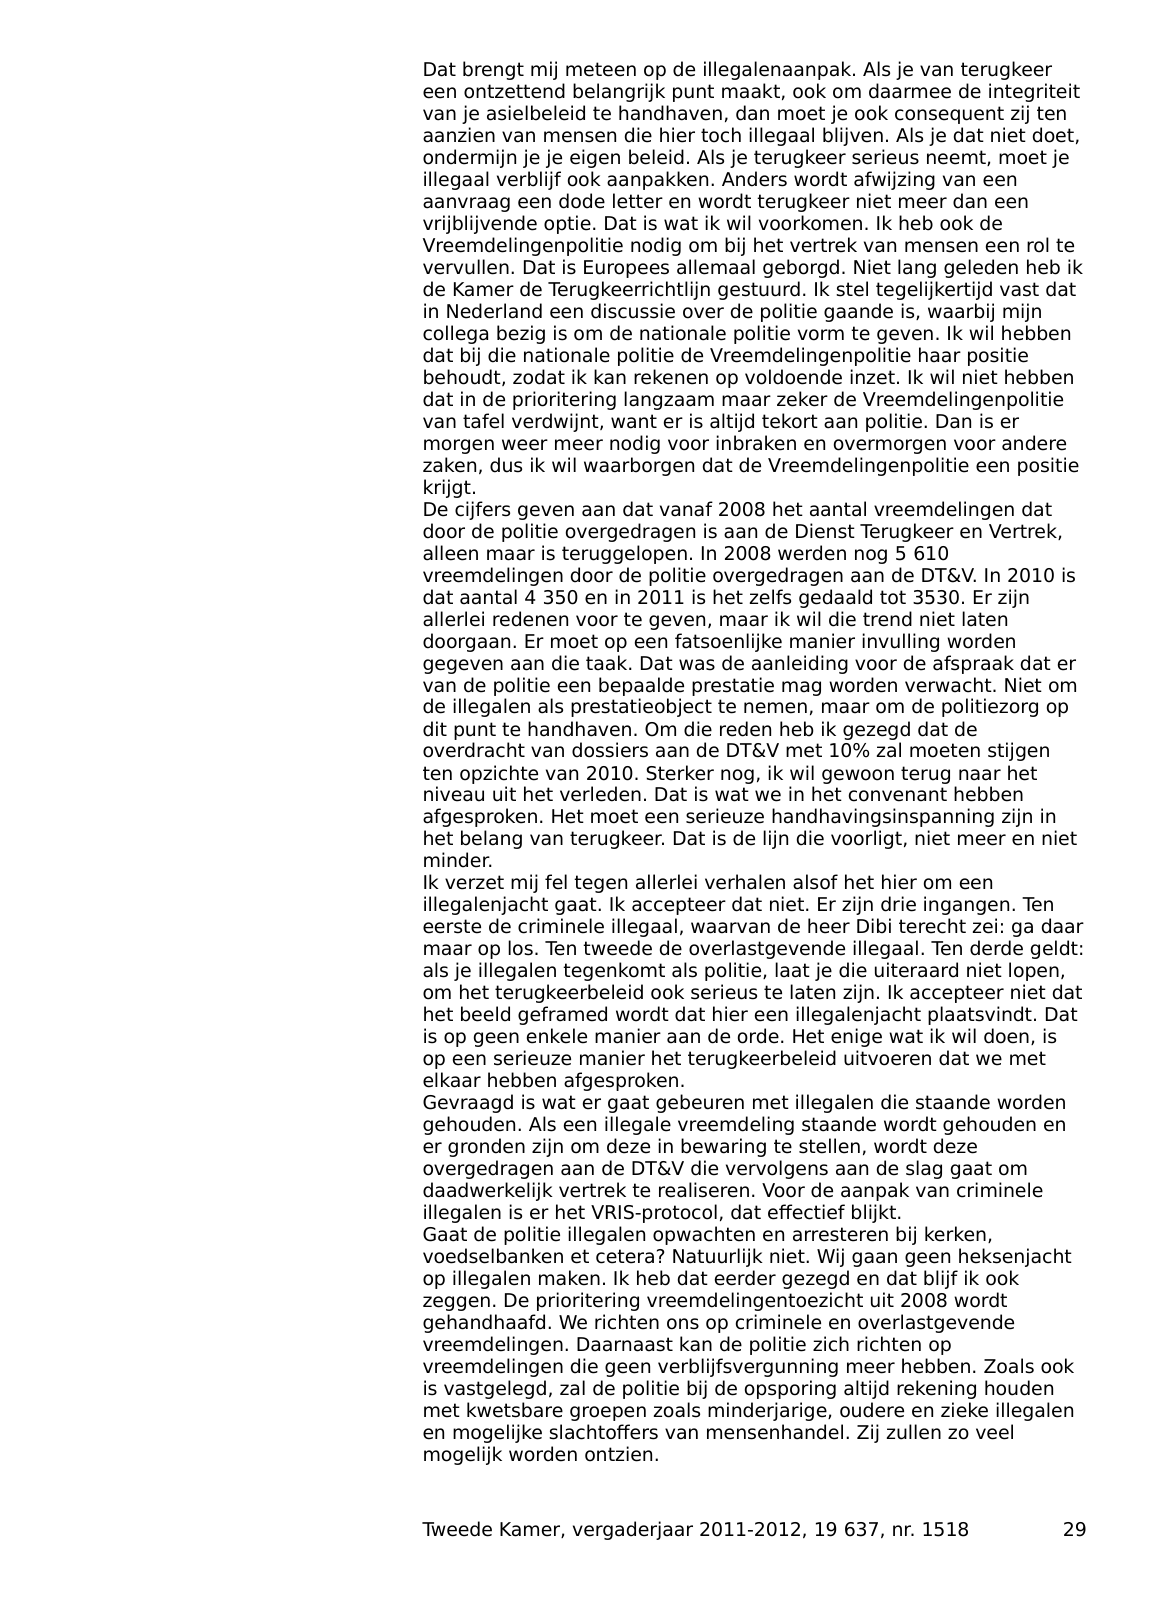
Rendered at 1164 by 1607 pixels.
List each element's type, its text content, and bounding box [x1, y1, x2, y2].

text Ik verzet mij fel tegen allerlei verhalen alsof het hier om een illegalenjacht gaat. Ik accepteer dat niet. Er zijn drie ingangen. Ten eerste de criminele illegaal, waarvan de heer Dibi terecht zei: ga daar maar op los. Ten tweede de overlastgevende illegaal. Ten derde geldt: als je illegalen tegenkomt als politie, laat je die uiteraard niet lopen, om het terugkeerbeleid ook serieus te laten zijn. Ik accepteer niet dat het beeld geframed wordt dat hier een illegalenjacht plaatsvindt. Dat is op geen enkele manier aan de orde. Het enige wat ik wil doen, is op een serieuze manier het terugkeerbeleid uitvoeren dat we met elkaar hebben afgesproken. [422, 872, 1087, 1092]
text De cijfers geven aan dat vanaf 2008 het aantal vreemdelingen dat door de politie overgedragen is aan de Dienst Terugkeer en Vertrek, alleen maar is teruggelopen. In 2008 werden nog 5 610 vreemdelingen door de politie overgedragen aan de DT&V. In 2010 is dat aantal 4 350 en in 2011 is het zelfs gedaald tot 3530. Er zijn allerlei redenen voor te geven, maar ik wil die trend niet laten doorgaan. Er moet op een fatsoenlijke manier invulling worden gegeven aan die taak. Dat was de aanleiding voor de afspraak dat er van de politie een bepaalde prestatie mag worden verwacht. Niet om de illegalen als prestatieobject te nemen, maar om de politiezorg op dit punt te handhaven. Om die reden heb ik gezegd dat de overdracht van dossiers aan de DT&V met 10% zal moeten stijgen ten opzichte van 2010. Sterker nog, ik wil gewoon terug naar het niveau uit het verleden. Dat is wat we in het convenant hebben afgesproken. Het moet een serieuze handhavingsinspanning zijn in het belang van terugkeer. Dat is de lijn die voorligt, niet meer en niet minder. [422, 499, 1087, 872]
text Dat brengt mij meteen op de illegalenaanpak. Als je van terugkeer een ontzettend belangrijk punt maakt, ook om daarmee de integriteit van je asielbeleid te handhaven, dan moet je ook consequent zij ten aanzien van mensen die hier toch illegaal blijven. Als je dat niet doet, ondermijn je je eigen beleid. Als je terugkeer serieus neemt, moet je illegaal verblijf ook aanpakken. Anders wordt afwijzing van een aanvraag een dode letter en wordt terugkeer niet meer dan een vrijblijvende optie. Dat is wat ik wil voorkomen. Ik heb ook de Vreemdelingenpolitie nodig om bij het vertrek van mensen een rol te vervullen. Dat is Europees allemaal geborgd. Niet lang geleden heb ik de Kamer de Terugkeerrichtlijn gestuurd. Ik stel tegelijkertijd vast dat in Nederland een discussie over de politie gaande is, waarbij mijn collega bezig is om de nationale politie vorm te geven. Ik wil hebben dat bij die nationale politie de Vreemdelingenpolitie haar positie behoudt, zodat ik kan rekenen op voldoende inzet. Ik wil niet hebben dat in de prioritering langzaam maar zeker de Vreemdelingenpolitie van tafel verdwijnt, want er is altijd tekort aan politie. Dan is er morgen weer meer nodig voor inbraken en overmorgen voor andere zaken, dus ik wil waarborgen dat de Vreemdelingenpolitie een positie krijgt. [422, 59, 1087, 499]
text Gaat de politie illegalen opwachten en arresteren bij kerken, voedselbanken et cetera? Natuurlijk niet. Wij gaan geen heksenjacht op illegalen maken. Ik heb dat eerder gezegd en dat blijf ik ook zeggen. De prioritering vreemdelingentoezicht uit 2008 wordt gehandhaafd. We richten ons op criminele en overlastgevende vreemdelingen. Daarnaast kan de politie zich richten op vreemdelingen die geen verblijfsvergunning meer hebben. Zoals ook is vastgelegd, zal de politie bij de opsporing altijd rekening houden met kwetsbare groepen zoals minderjarige, oudere en zieke illegalen en mogelijke slachtoffers van mensenhandel. Zij zullen zo veel mogelijk worden ontzien. [422, 1224, 1087, 1466]
text Gevraagd is wat er gaat gebeuren met illegalen die staande worden gehouden. Als een illegale vreemdeling staande wordt gehouden en er gronden zijn om deze in bewaring te stellen, wordt deze overgedragen aan de DT&V die vervolgens aan de slag gaat om daadwerkelijk vertrek te realiseren. Voor de aanpak van criminele illegalen is er het VRIS-protocol, dat effectief blijkt. [422, 1092, 1087, 1224]
